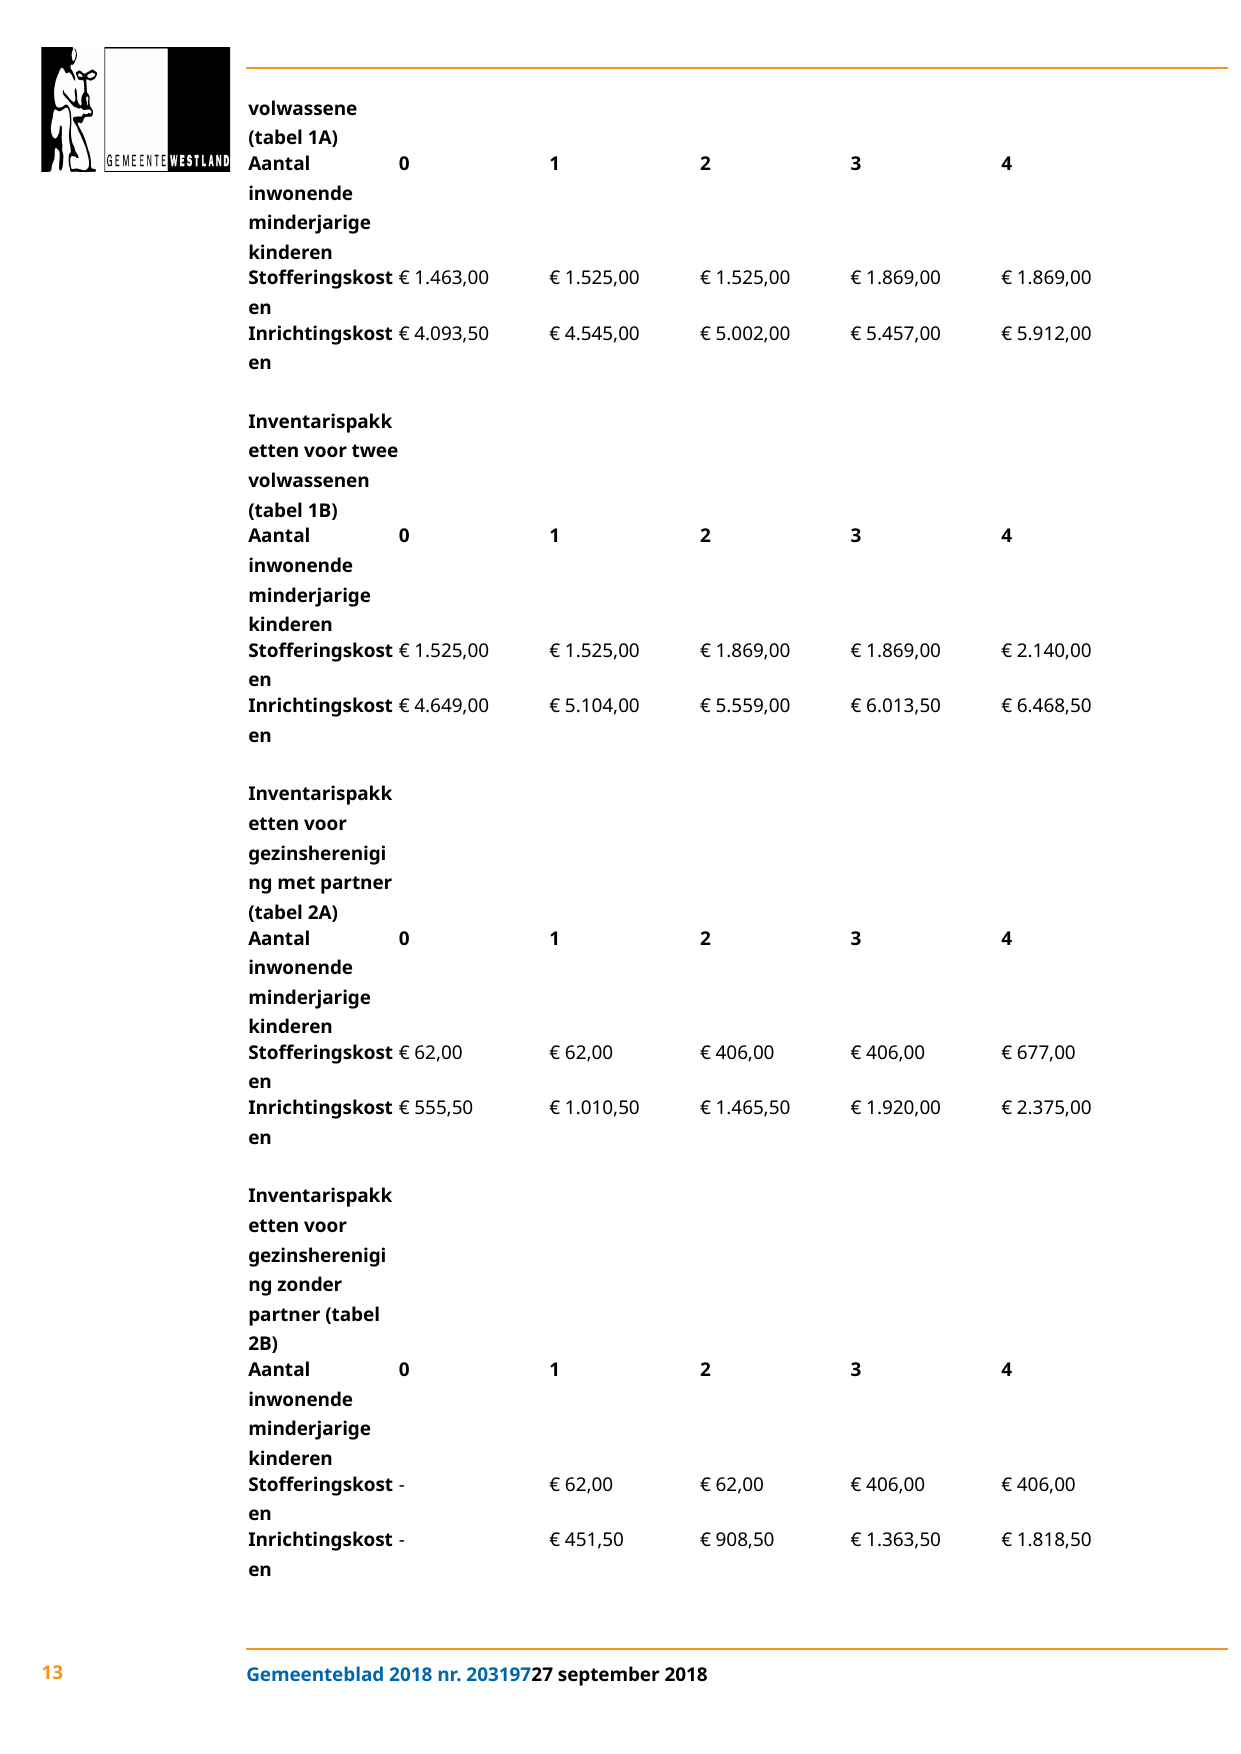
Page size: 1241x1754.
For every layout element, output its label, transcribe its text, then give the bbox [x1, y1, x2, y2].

table_cell Aantal inwonende minderjarige kinderen [248, 925, 398, 1039]
table_cell € 62,00 [700, 1471, 850, 1526]
table_cell 2 [700, 150, 850, 264]
table_cell € 406,00 [1001, 1471, 1152, 1526]
table_cell € 1.363,50 [850, 1526, 1001, 1581]
table_cell € 677,00 [1001, 1039, 1152, 1094]
table_cell Stofferingskosten [248, 1471, 398, 1526]
table_cell € 1.463,00 [399, 265, 549, 320]
table_cell € 406,00 [850, 1471, 1001, 1526]
table_cell 1 [549, 523, 700, 637]
table_cell 4 [1001, 523, 1152, 637]
table_cell € 1.869,00 [850, 637, 1001, 692]
table_cell € 1.869,00 [1001, 265, 1152, 320]
table_header volwassene (tabel 1A) [248, 95, 398, 150]
table_cell € 5.104,00 [549, 693, 700, 748]
table_cell € 62,00 [549, 1039, 700, 1094]
table_cell € 1.818,50 [1001, 1526, 1152, 1581]
table_cell 0 [399, 150, 549, 264]
picture [41, 47, 231, 172]
table_cell 4 [1001, 150, 1152, 264]
table_header Inventarispakketten voor gezinshereniging zonder partner (tabel 2B) [248, 1183, 398, 1356]
table_cell € 1.920,00 [850, 1095, 1001, 1150]
table_cell € 406,00 [700, 1039, 850, 1094]
table_header Inventarispakketten voor twee volwassenen (tabel 1B) [248, 408, 398, 523]
table_cell € 908,50 [700, 1526, 850, 1581]
table_cell € 2.375,00 [1001, 1095, 1152, 1150]
table_cell € 2.140,00 [1001, 637, 1152, 692]
table_cell 1 [549, 1356, 700, 1471]
table_cell 0 [399, 1356, 549, 1471]
table_cell Inrichtingskosten [248, 1526, 398, 1581]
table_cell € 6.468,50 [1001, 693, 1152, 748]
table_cell 4 [1001, 1356, 1152, 1471]
table_cell € 5.912,00 [1001, 320, 1152, 375]
table_cell Aantal inwonende minderjarige kinderen [248, 1356, 398, 1471]
table_cell € 5.457,00 [850, 320, 1001, 375]
table_cell 3 [850, 1356, 1001, 1471]
table_cell 2 [700, 523, 850, 637]
table_cell € 451,50 [549, 1526, 700, 1581]
table_cell - [399, 1526, 549, 1581]
table_cell Stofferingskosten [248, 1039, 398, 1094]
table_cell € 1.525,00 [549, 637, 700, 692]
table_cell € 555,50 [399, 1095, 549, 1150]
table_cell 0 [399, 925, 549, 1039]
table_cell 1 [549, 150, 700, 264]
table_cell Stofferingskosten [248, 637, 398, 692]
table_cell Inrichtingskosten [248, 320, 398, 375]
table_cell € 1.869,00 [700, 637, 850, 692]
table_cell € 4.649,00 [399, 693, 549, 748]
table_cell - [399, 1471, 549, 1526]
table_cell € 6.013,50 [850, 693, 1001, 748]
table_cell Inrichtingskosten [248, 693, 398, 748]
table_cell 2 [700, 1356, 850, 1471]
table_cell € 5.559,00 [700, 693, 850, 748]
table_cell 3 [850, 925, 1001, 1039]
table_cell Stofferingskosten [248, 265, 398, 320]
table_cell Aantal inwonende minderjarige kinderen [248, 150, 398, 264]
table_header Inventarispakketten voor gezinshereniging met partner (tabel 2A) [248, 781, 398, 925]
table_cell € 1.869,00 [850, 265, 1001, 320]
table_cell 4 [1001, 925, 1152, 1039]
table_cell 1 [549, 925, 700, 1039]
table_cell € 62,00 [549, 1471, 700, 1526]
table_cell Inrichtingskosten [248, 1095, 398, 1150]
table_cell 0 [399, 523, 549, 637]
table_cell € 1.010,50 [549, 1095, 700, 1150]
table_cell € 62,00 [399, 1039, 549, 1094]
table_cell € 1.525,00 [700, 265, 850, 320]
table_cell € 1.465,50 [700, 1095, 850, 1150]
table_cell 2 [700, 925, 850, 1039]
table_cell 3 [850, 150, 1001, 264]
table_cell 3 [850, 523, 1001, 637]
table_cell Aantal inwonende minderjarige kinderen [248, 523, 398, 637]
table_cell € 5.002,00 [700, 320, 850, 375]
table_cell € 4.093,50 [399, 320, 549, 375]
table_cell € 4.545,00 [549, 320, 700, 375]
table_cell € 1.525,00 [549, 265, 700, 320]
table_cell € 406,00 [850, 1039, 1001, 1094]
table_cell € 1.525,00 [399, 637, 549, 692]
